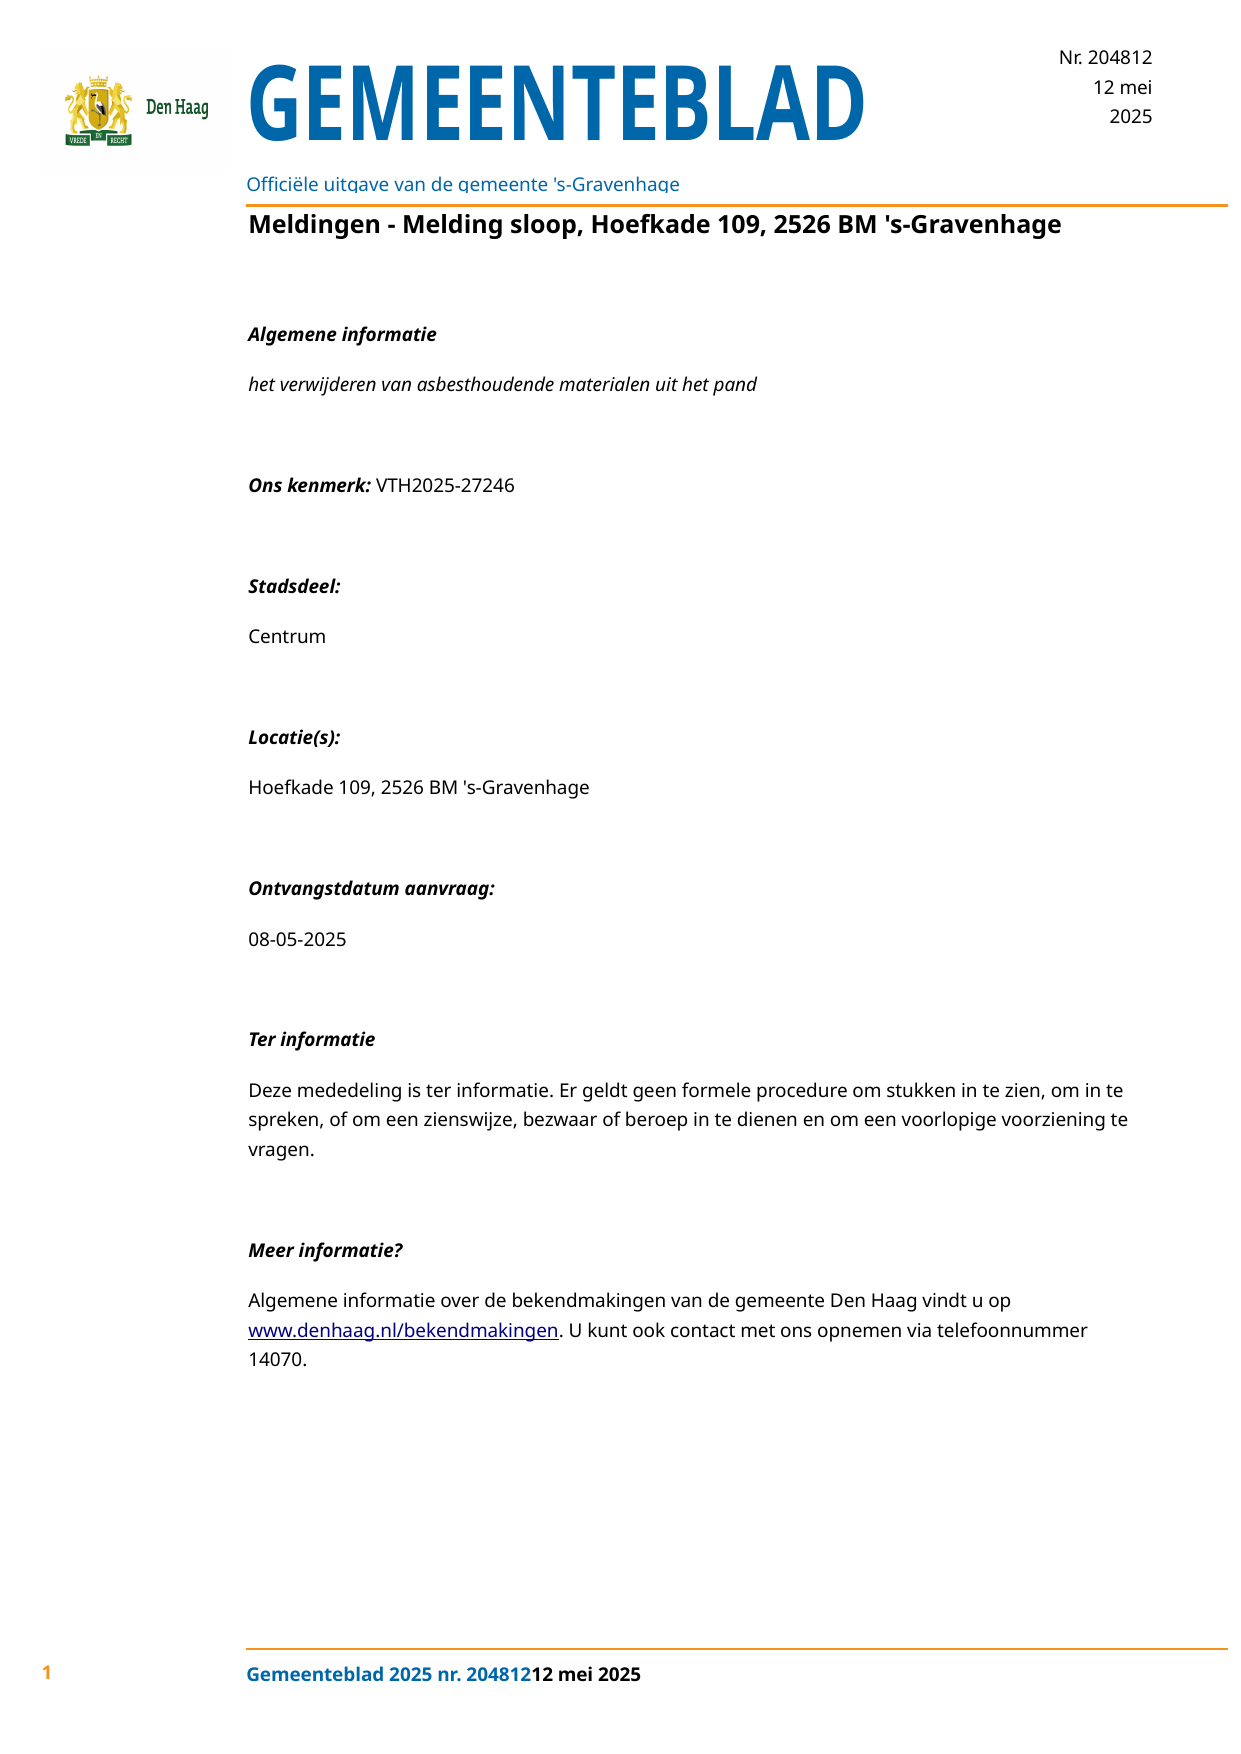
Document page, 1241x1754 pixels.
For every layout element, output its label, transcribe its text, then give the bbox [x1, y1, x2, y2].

text Algemene informatie over de bekendmakingen van de gemeente Den Haag vindt u op www.denhaag.nl/bekendmakingen. U kunt ook contact met ons opnemen via telefoonnummer 14070. [248, 1287, 1152, 1372]
picture [41, 47, 231, 172]
text Ontvangstdatum aanvraag: [248, 875, 1152, 901]
text 08-05-2025 [248, 926, 1152, 951]
text Ons kenmerk: VTH2025-27246 [248, 472, 1152, 498]
text Ter informatie [248, 1027, 1152, 1052]
text het verwijderen van asbesthoudende materialen uit het pand [248, 371, 1152, 397]
text Meer informatie? [248, 1237, 1152, 1263]
text Algemene informatie [248, 321, 1152, 346]
text Hoefkade 109, 2526 BM 's-Gravenhage [248, 774, 1152, 800]
text Centrum [248, 623, 1152, 649]
text Deze mededeling is ter informatie. Er geldt geen formele procedure om stukken in te zien, om in te spreken, of om een zienswijze, bezwaar of beroep in te dienen en om een voorlopige voorziening te vragen. [248, 1077, 1152, 1162]
text Meldingen - Melding sloop, Hoefkade 109, 2526 BM 's-Gravenhage [248, 207, 1152, 241]
text Locatie(s): [248, 724, 1152, 750]
text Stadsdeel: [248, 573, 1152, 598]
